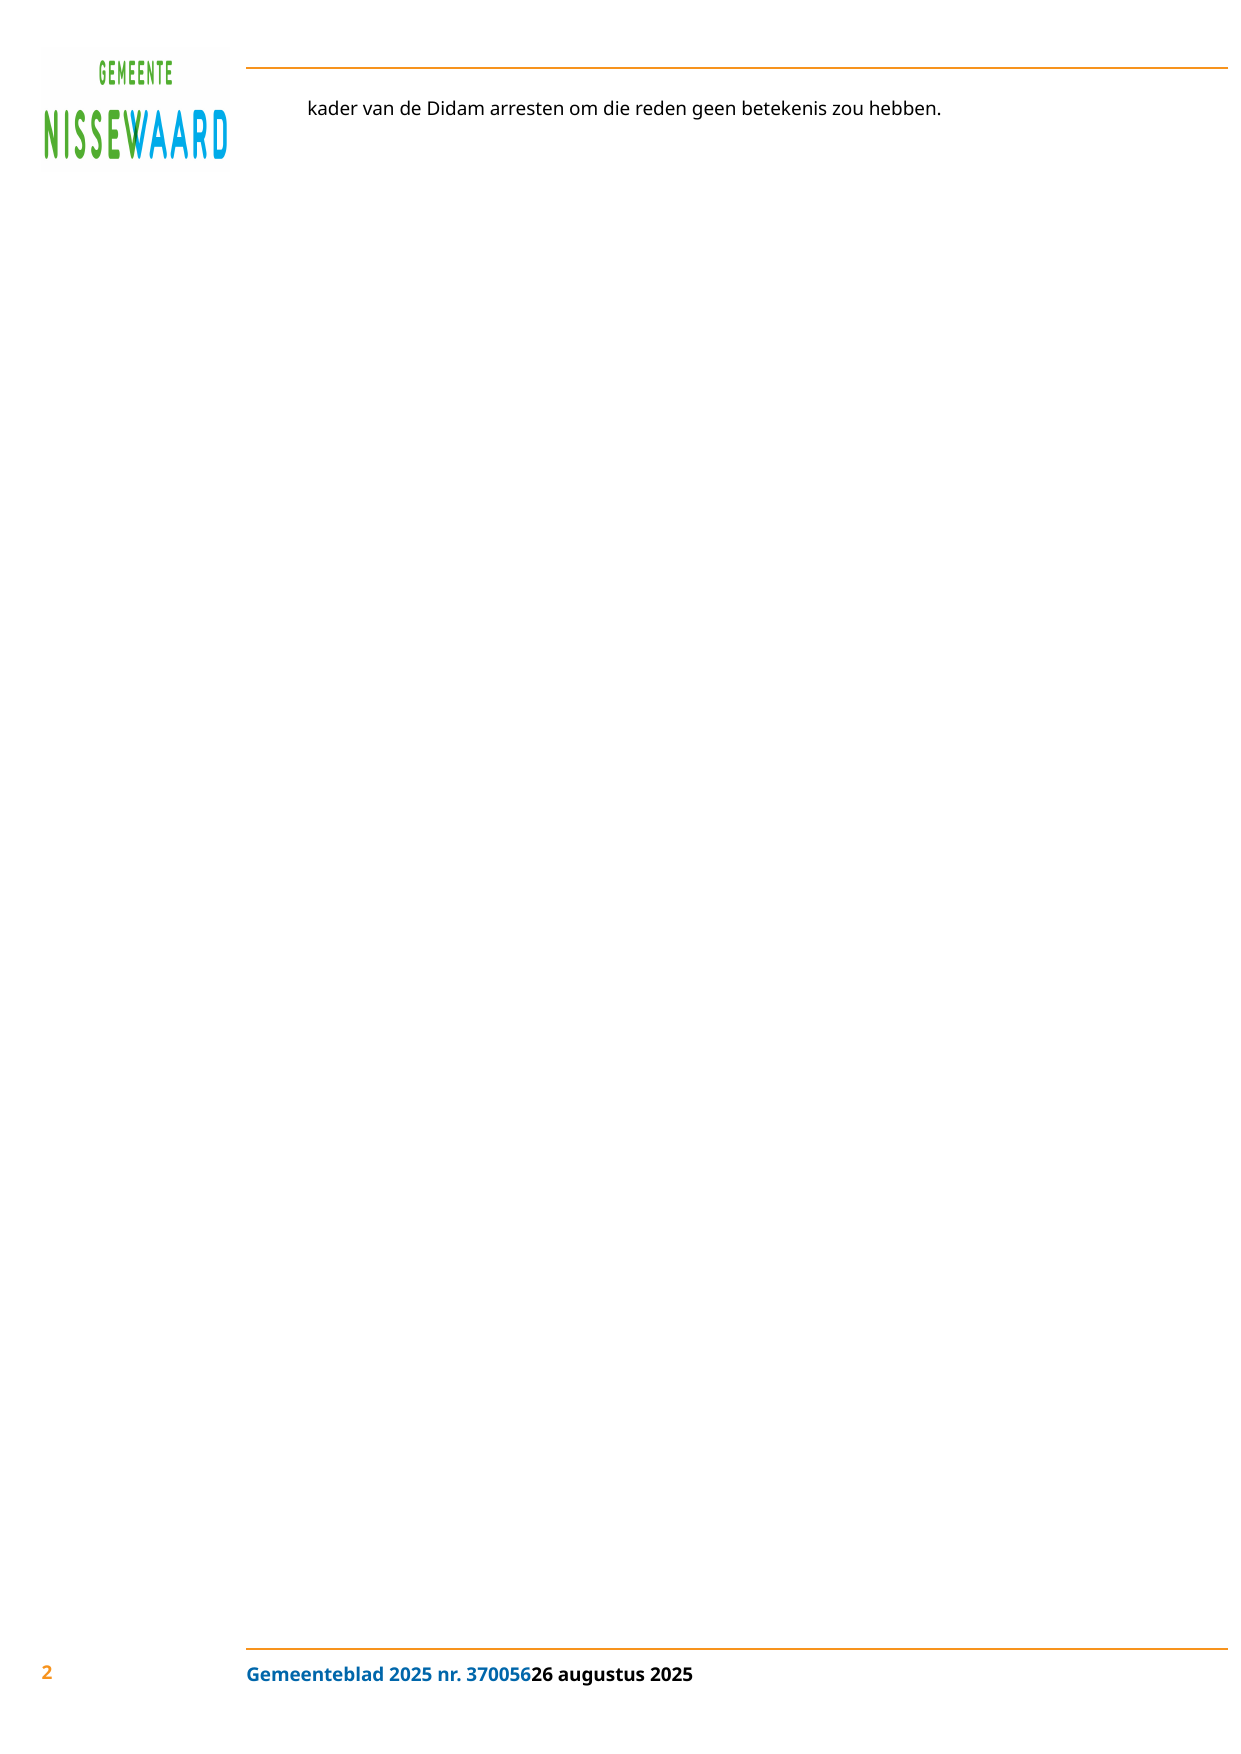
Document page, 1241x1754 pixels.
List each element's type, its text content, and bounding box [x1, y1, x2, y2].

picture [41, 47, 231, 172]
list kader van de Didam arresten om die reden geen betekenis zou hebben. [248, 95, 1152, 121]
